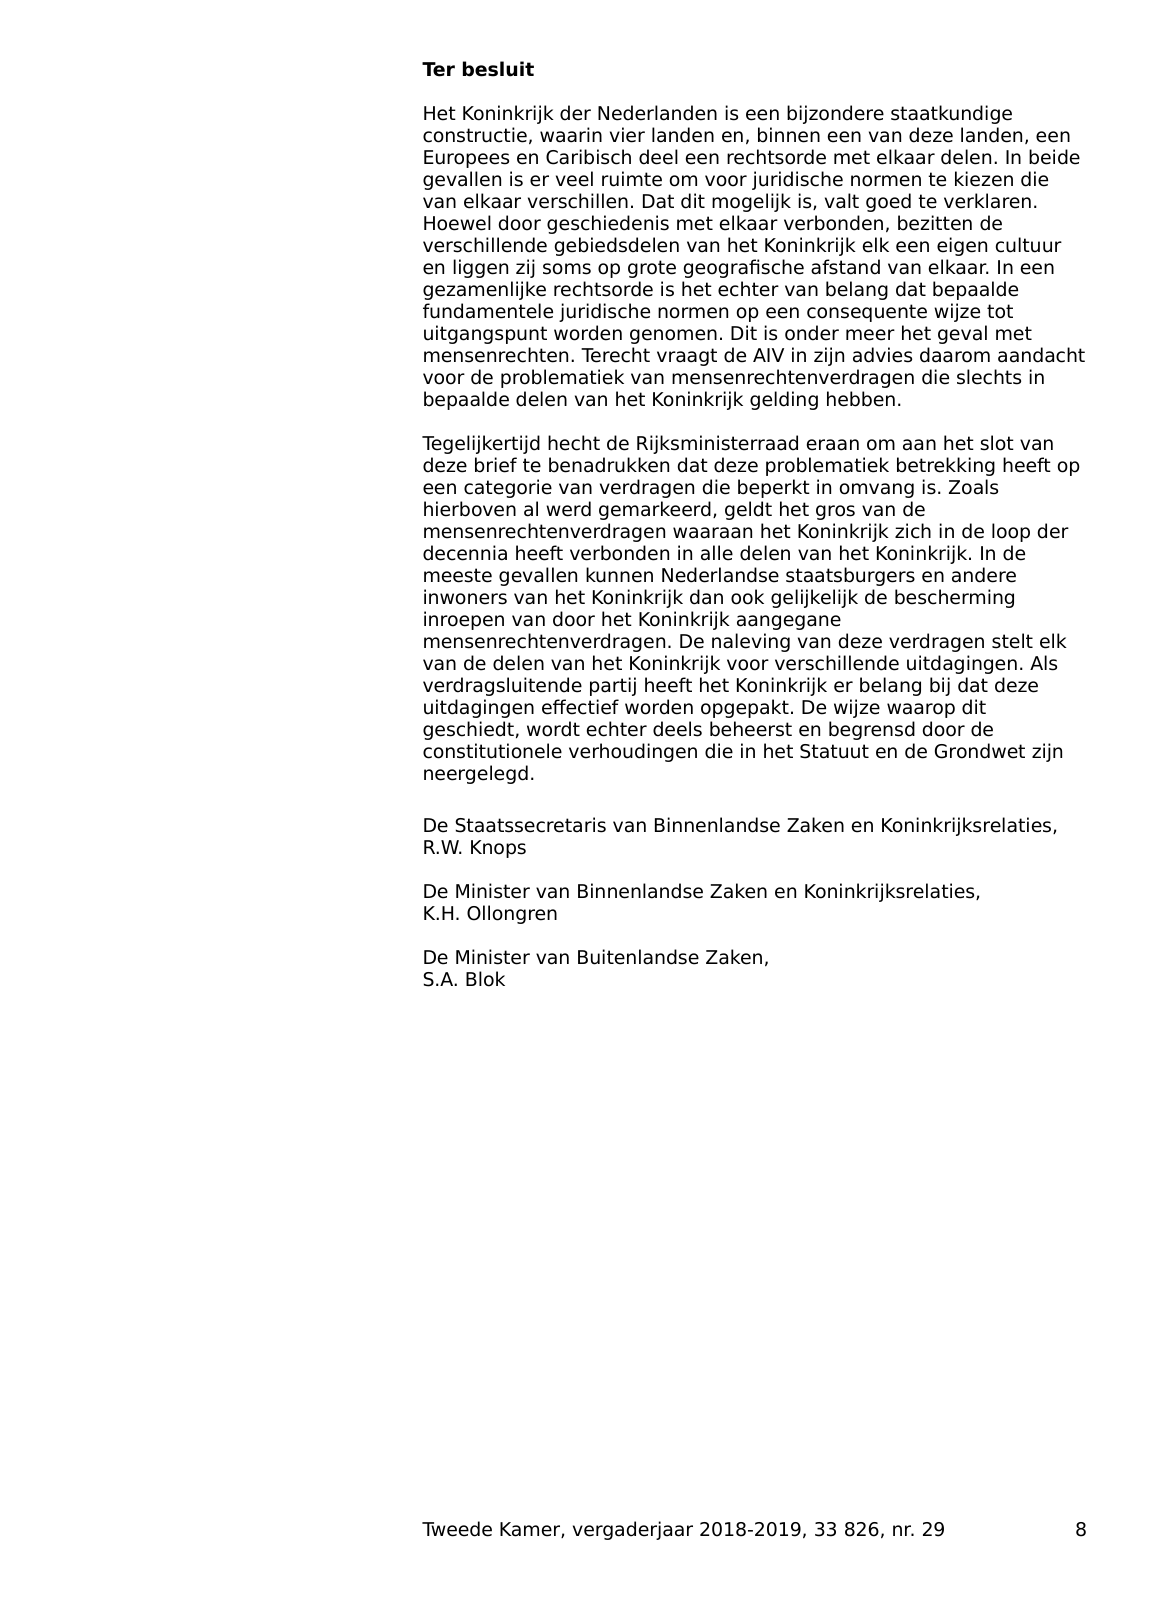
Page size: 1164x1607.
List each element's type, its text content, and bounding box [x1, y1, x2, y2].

subtitle Ter besluit [422, 59, 1087, 81]
text De Minister van Binnenlandse Zaken en Koninkrijksrelaties, K.H. Ollongren [422, 881, 1087, 925]
text Tegelijkertijd hecht de Rijksministerraad eraan om aan het slot van deze brief te benadrukken dat deze problematiek betrekking heeft op een categorie van verdragen die beperkt in omvang is. Zoals hierboven al werd gemarkeerd, geldt het gros van de mensenrechtenverdragen waaraan het Koninkrijk zich in de loop der decennia heeft verbonden in alle delen van het Koninkrijk. In de meeste gevallen kunnen Nederlandse staatsburgers en andere inwoners van het Koninkrijk dan ook gelijkelijk de bescherming inroepen van door het Koninkrijk aangegane mensenrechtenverdragen. De naleving van deze verdragen stelt elk van de delen van het Koninkrijk voor verschillende uitdagingen. Als verdragsluitende partij heeft het Koninkrijk er belang bij dat deze uitdagingen effectief worden opgepakt. De wijze waarop dit geschiedt, wordt echter deels beheerst en begrensd door de constitutionele verhoudingen die in het Statuut en de Grondwet zijn neergelegd. [422, 433, 1087, 785]
text De Staatssecretaris van Binnenlandse Zaken en Koninkrijksrelaties, R.W. Knops [422, 815, 1087, 859]
text Het Koninkrijk der Nederlanden is een bijzondere staatkundige constructie, waarin vier landen en, binnen een van deze landen, een Europees en Caribisch deel een rechtsorde met elkaar delen. In beide gevallen is er veel ruimte om voor juridische normen te kiezen die van elkaar verschillen. Dat dit mogelijk is, valt goed te verklaren. Hoewel door geschiedenis met elkaar verbonden, bezitten de verschillende gebiedsdelen van het Koninkrijk elk een eigen cultuur en liggen zij soms op grote geografische afstand van elkaar. In een gezamenlijke rechtsorde is het echter van belang dat bepaalde fundamentele juridische normen op een consequente wijze tot uitgangspunt worden genomen. Dit is onder meer het geval met mensenrechten. Terecht vraagt de AIV in zijn advies daarom aandacht voor de problematiek van mensenrechtenverdragen die slechts in bepaalde delen van het Koninkrijk gelding hebben. [422, 103, 1087, 411]
text De Minister van Buitenlandse Zaken, S.A. Blok [422, 947, 1087, 991]
